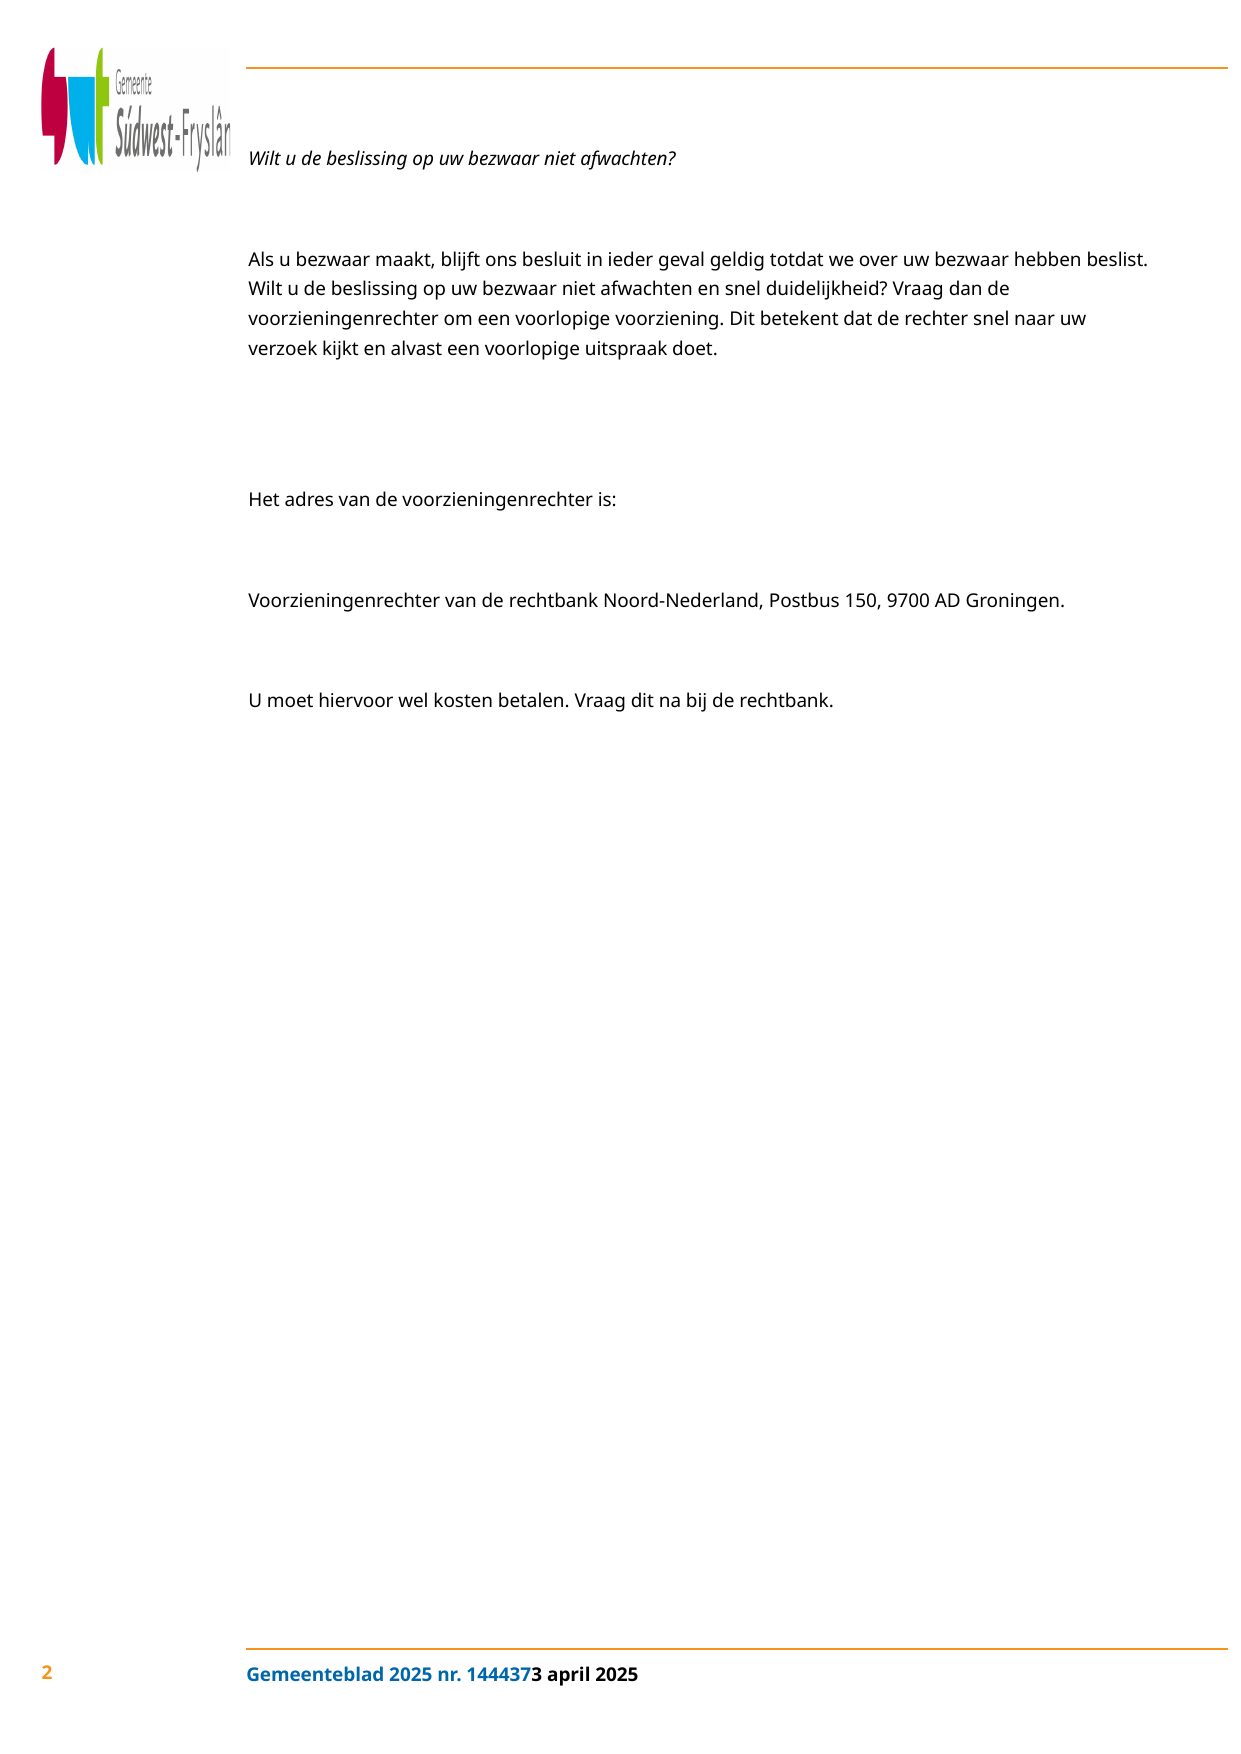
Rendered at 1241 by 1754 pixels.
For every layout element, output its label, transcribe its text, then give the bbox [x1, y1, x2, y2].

text Als u bezwaar maakt, blijft ons besluit in ieder geval geldig totdat we over uw bezwaar hebben beslist. Wilt u de beslissing op uw bezwaar niet afwachten en snel duidelijkheid? Vraag dan de voorzieningenrechter om een voorlopige voorziening. Dit betekent dat de rechter snel naar uw verzoek kijkt en alvast een voorlopige uitspraak doet. [248, 246, 1152, 361]
text Wilt u de beslissing op uw bezwaar niet afwachten? [248, 145, 1152, 171]
text U moet hiervoor wel kosten betalen. Vraag dit na bij de rechtbank. [248, 688, 1152, 713]
picture [41, 47, 231, 172]
text Het adres van de voorzieningenrechter is: [248, 486, 1152, 512]
text Voorzieningenrechter van de rechtbank Noord-Nederland, Postbus 150, 9700 AD Groningen. [248, 587, 1152, 613]
